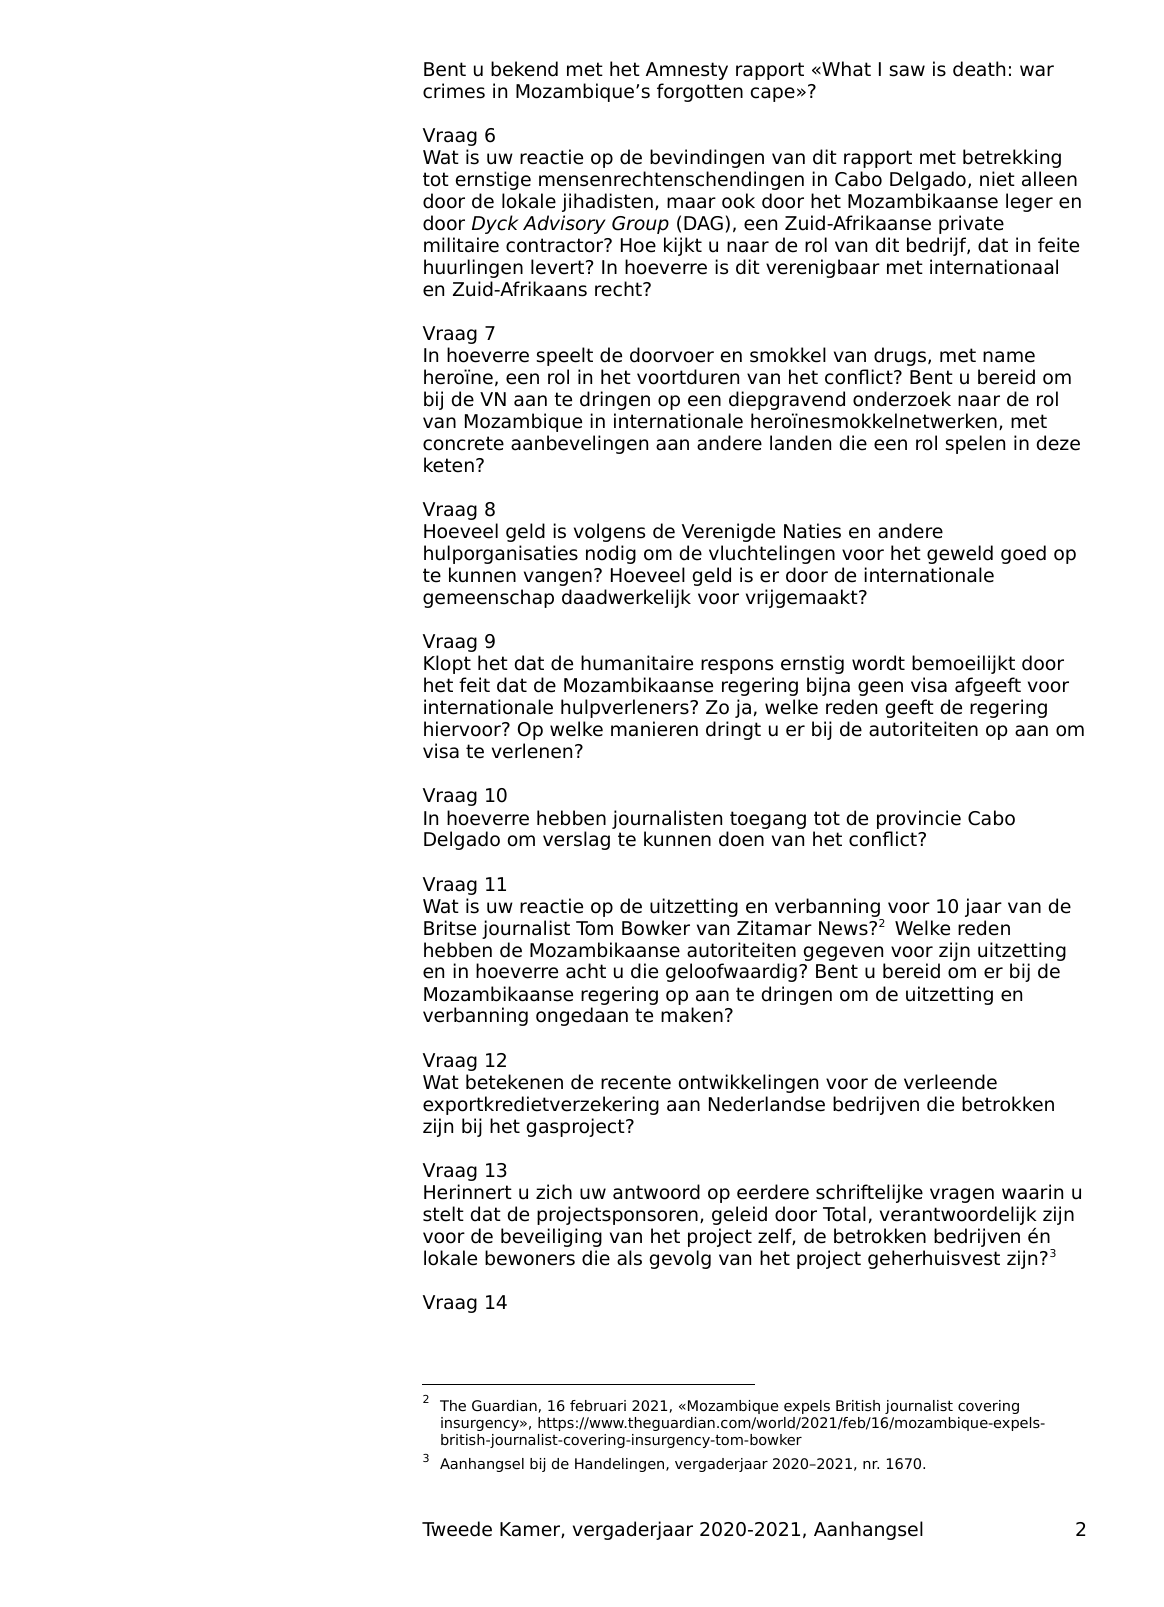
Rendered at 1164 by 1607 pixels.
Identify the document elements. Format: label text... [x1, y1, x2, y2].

text In hoeverre hebben journalisten toegang tot de provincie Cabo Delgado om verslag te kunnen doen van het conflict? [422, 807, 1087, 851]
text Wat is uw reactie op de bevindingen van dit rapport met betrekking tot ernstige mensenrechtenschendingen in Cabo Delgado, niet alleen door de lokale jihadisten, maar ook door het Mozambikaanse leger en door Dyck Advisory Group (DAG), een Zuid-Afrikaanse private militaire contractor? Hoe kijkt u naar de rol van dit bedrijf, dat in feite huurlingen levert? In hoeverre is dit verenigbaar met internationaal en Zuid-Afrikaans recht? [422, 147, 1087, 301]
text Vraag 12 [422, 1049, 1087, 1072]
text Vraag 13 [422, 1160, 1087, 1182]
text Wat is uw reactie op de uitzetting en verbanning voor 10 jaar van de Britse journalist Tom Bowker van Zitamar News? Welke reden hebben de Mozambikaanse autoriteiten gegeven voor zijn uitzetting en in hoeverre acht u die geloofwaardig? Bent u bereid om er bij de Mozambikaanse regering op aan te dringen om de uitzetting en verbanning ongedaan te maken? [422, 896, 1087, 1027]
text Vraag 9 [422, 631, 1087, 653]
text In hoeverre speelt de doorvoer en smokkel van drugs, met name heroïne, een rol in het voortduren van het conflict? Bent u bereid om bij de VN aan te dringen op een diepgravend onderzoek naar de rol van Mozambique in internationale heroïnesmokkelnetwerken, met concrete aanbevelingen aan andere landen die een rol spelen in deze keten? [422, 345, 1087, 477]
text Bent u bekend met het Amnesty rapport «What I saw is death: war crimes in Mozambique’s forgotten cape»? [422, 59, 1087, 103]
text Vraag 8 [422, 499, 1087, 521]
text Vraag 6 [422, 125, 1087, 147]
text Wat betekenen de recente ontwikkelingen voor de verleende exportkredietverzekering aan Nederlandse bedrijven die betrokken zijn bij het gasproject? [422, 1072, 1087, 1137]
text The Guardian, 16 februari 2021, «Mozambique expels British journalist covering insurgency», https://www.theguardian.com/world/2021/feb/16/mozambique-expels-british-journalist-covering-insurgency-tom-bowker [422, 1393, 1087, 1449]
text Klopt het dat de humanitaire respons ernstig wordt bemoeilijkt door het feit dat de Mozambikaanse regering bijna geen visa afgeeft voor internationale hulpverleners? Zo ja, welke reden geeft de regering hiervoor? Op welke manieren dringt u er bij de autoriteiten op aan om visa te verlenen? [422, 653, 1087, 763]
text Vraag 7 [422, 323, 1087, 345]
text Hoeveel geld is volgens de Verenigde Naties en andere hulporganisaties nodig om de vluchtelingen voor het geweld goed op te kunnen vangen? Hoeveel geld is er door de internationale gemeenschap daadwerkelijk voor vrijgemaakt? [422, 521, 1087, 609]
text Herinnert u zich uw antwoord op eerdere schriftelijke vragen waarin u stelt dat de projectsponsoren, geleid door Total, verantwoordelijk zijn voor de beveiliging van het project zelf, de betrokken bedrijven én lokale bewoners die als gevolg van het project geherhuisvest zijn? [422, 1182, 1087, 1269]
text Vraag 14 [422, 1292, 1087, 1314]
text Vraag 11 [422, 873, 1087, 896]
text Vraag 10 [422, 785, 1087, 807]
text Aanhangsel bij de Handelingen, vergaderjaar 2020–2021, nr. 1670. [422, 1452, 1087, 1474]
